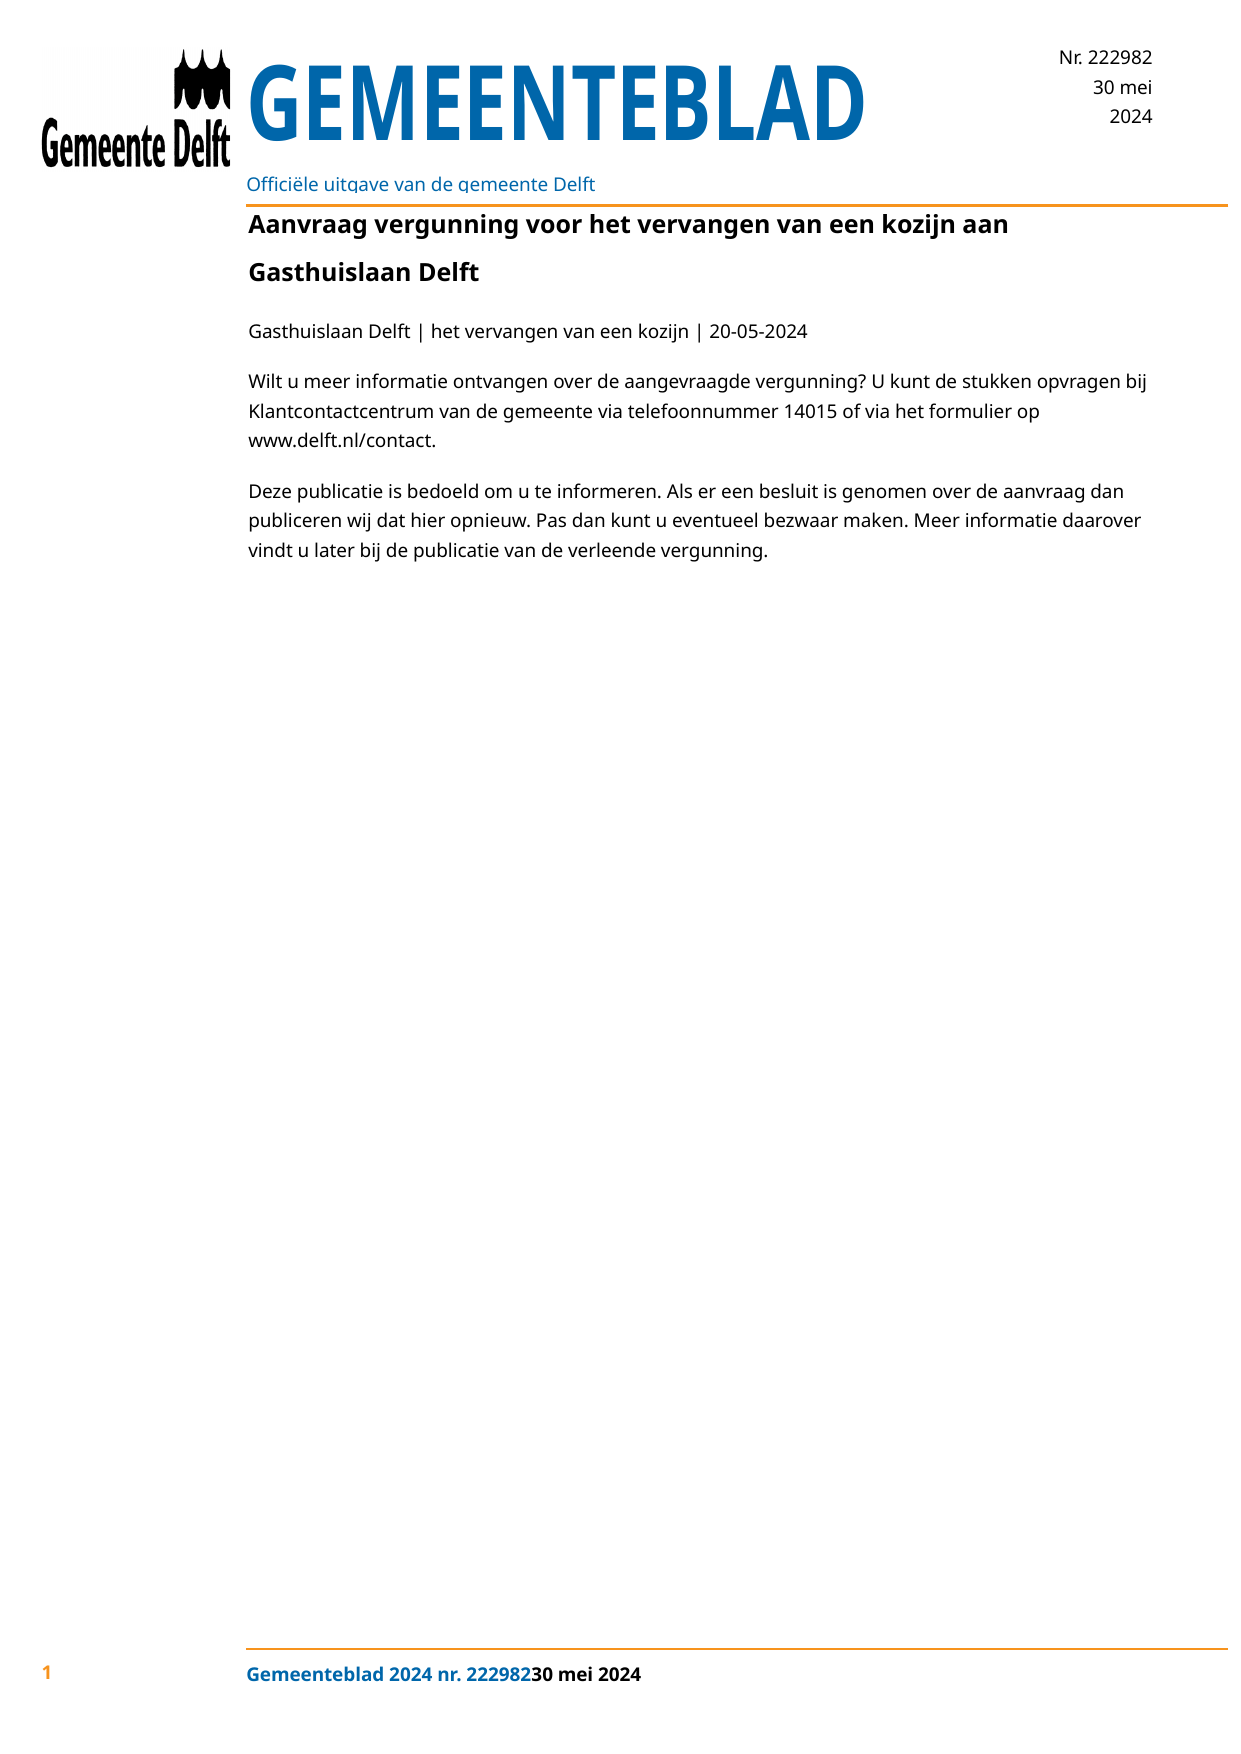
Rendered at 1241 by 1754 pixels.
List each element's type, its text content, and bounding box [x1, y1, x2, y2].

text Deze publicatie is bedoeld om u te informeren. Als er een besluit is genomen over de aanvraag dan publiceren wij dat hier opnieuw. Pas dan kunt u eventueel bezwaar maken. Meer informatie daarover vindt u later bij de publicatie van de verleende vergunning. [248, 478, 1152, 563]
text Wilt u meer informatie ontvangen over de aangevraagde vergunning? U kunt de stukken opvragen bij Klantcontactcentrum van de gemeente via telefoonnummer 14015 of via het formulier op www.delft.nl/contact. [248, 368, 1152, 453]
picture [41, 47, 231, 172]
text Gasthuislaan Delft | het vervangen van een kozijn | 20-05-2024 [248, 318, 1152, 344]
text Aanvraag vergunning voor het vervangen van een kozijn aan Gasthuislaan Delft [248, 207, 1152, 288]
